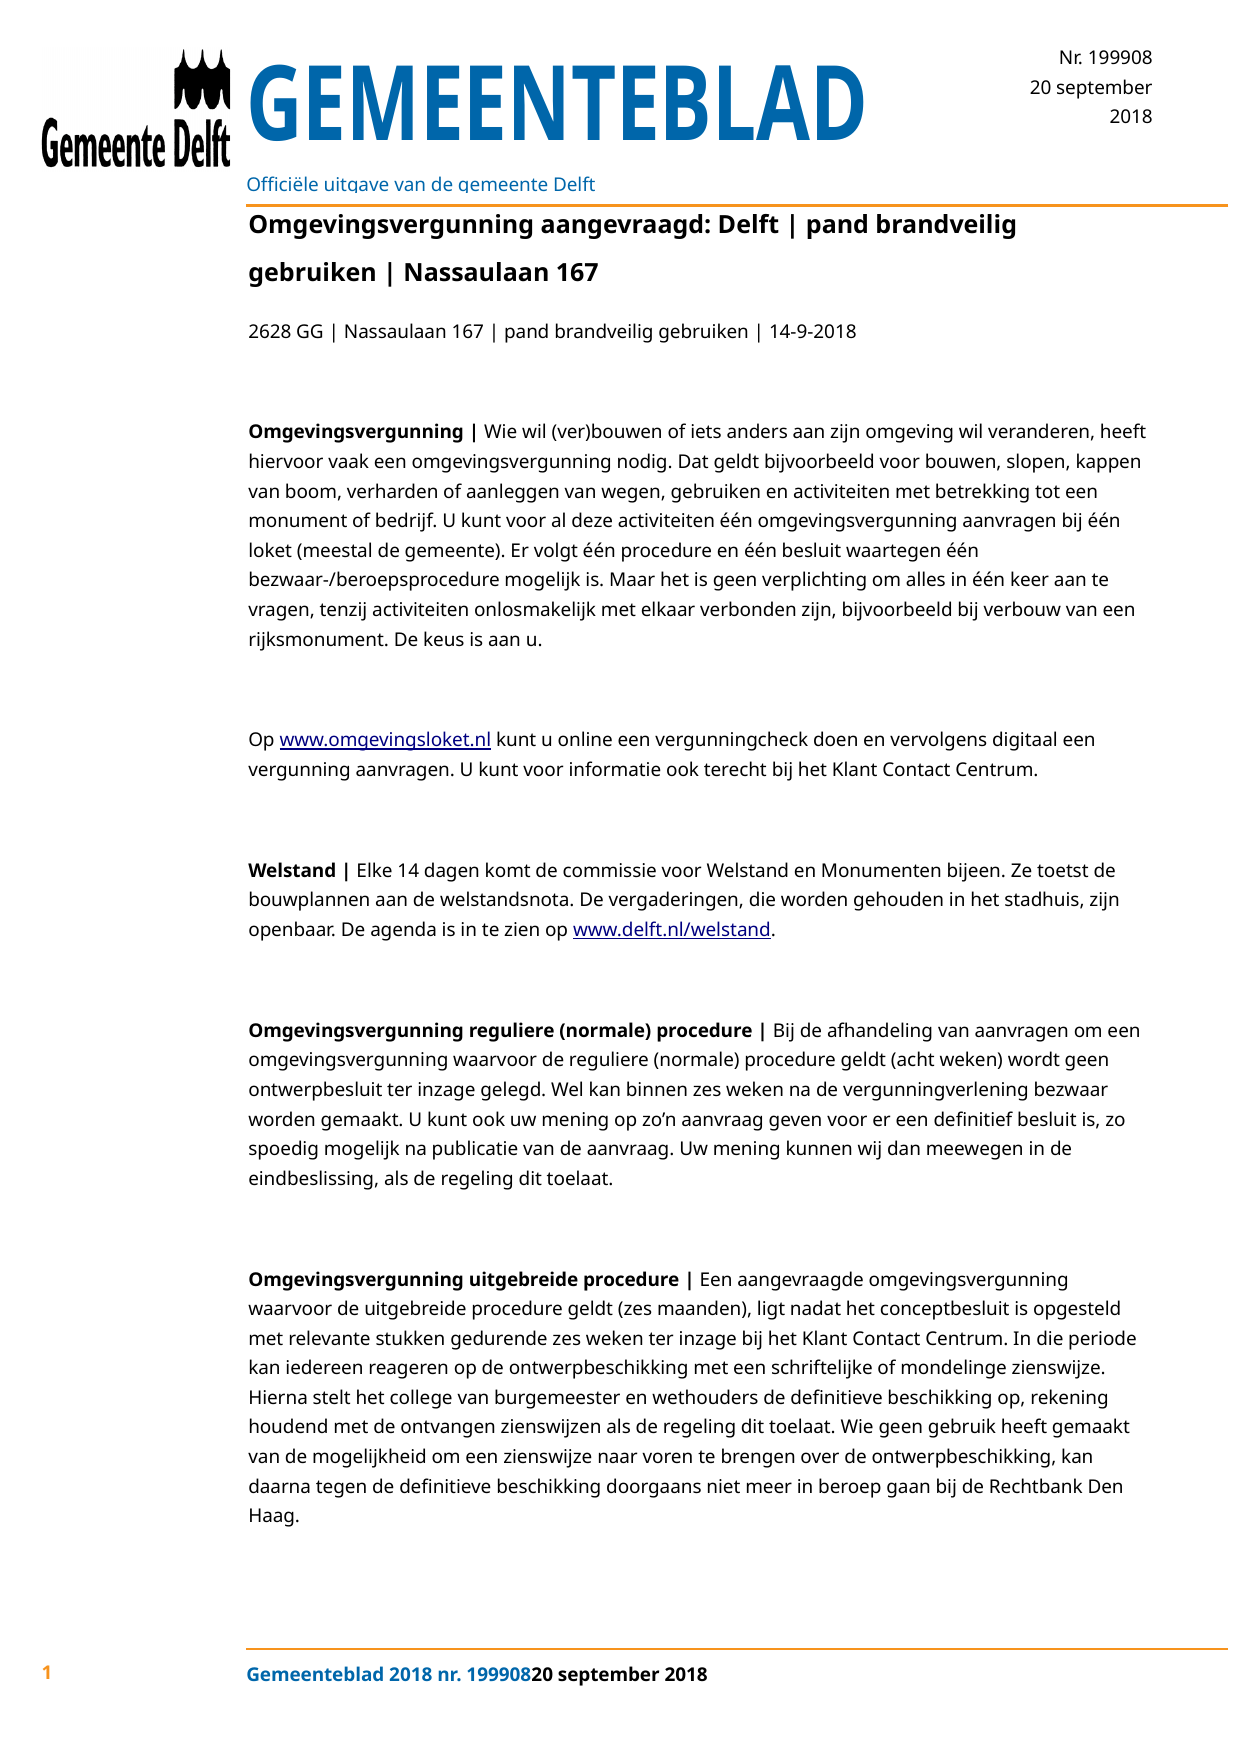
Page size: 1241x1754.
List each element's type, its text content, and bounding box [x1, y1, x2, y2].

text Op www.omgevingsloket.nl kunt u online een vergunningcheck doen en vervolgens digitaal een vergunning aanvragen. U kunt voor informatie ook terecht bij het Klant Contact Centrum. [248, 727, 1152, 782]
text 2628 GG | Nassaulaan 167 | pand brandveilig gebruiken | 14-9-2018 [248, 318, 1152, 344]
text Omgevingsvergunning reguliere (normale) procedure | Bij de afhandeling van aanvragen om een omgevingsvergunning waarvoor de reguliere (normale) procedure geldt (acht weken) wordt geen ontwerpbesluit ter inzage gelegd. Wel kan binnen zes weken na de vergunningverlening bezwaar worden gemaakt. U kunt ook uw mening op zo’n aanvraag geven voor er een definitief besluit is, zo spoedig mogelijk na publicatie van de aanvraag. Uw mening kunnen wij dan meewegen in de eindbeslissing, als de regeling dit toelaat. [248, 1017, 1152, 1191]
text Omgevingsvergunning aangevraagd: Delft | pand brandveilig gebruiken | Nassaulaan 167 [248, 207, 1152, 288]
text Omgevingsvergunning | Wie wil (ver)bouwen of iets anders aan zijn omgeving wil veranderen, heeft hiervoor vaak een omgevingsvergunning nodig. Dat geldt bijvoorbeeld voor bouwen, slopen, kappen van boom, verharden of aanleggen van wegen, gebruiken en activiteiten met betrekking tot een monument of bedrijf. U kunt voor al deze activiteiten één omgevingsvergunning aanvragen bij één loket (meestal de gemeente). Er volgt één procedure en één besluit waartegen één bezwaar-/beroepsprocedure mogelijk is. Maar het is geen verplichting om alles in één keer aan te vragen, tenzij activiteiten onlosmakelijk met elkaar verbonden zijn, bijvoorbeeld bij verbouw van een rijksmonument. De keus is aan u. [248, 419, 1152, 652]
text Omgevingsvergunning uitgebreide procedure | Een aangevraagde omgevingsvergunning waarvoor de uitgebreide procedure geldt (zes maanden), ligt nadat het conceptbesluit is opgesteld met relevante stukken gedurende zes weken ter inzage bij het Klant Contact Centrum. In die periode kan iedereen reageren op de ontwerpbeschikking met een schriftelijke of mondelinge zienswijze. Hierna stelt het college van burgemeester en wethouders de definitieve beschikking op, rekening houdend met de ontvangen zienswijzen als de regeling dit toelaat. Wie geen gebruik heeft gemaakt van de mogelijkheid om een zienswijze naar voren te brengen over de ontwerpbeschikking, kan daarna tegen de definitieve beschikking doorgaans niet meer in beroep gaan bij de Rechtbank Den Haag. [248, 1266, 1152, 1528]
text Welstand | Elke 14 dagen komt de commissie voor Welstand en Monumenten bijeen. Ze toetst de bouwplannen aan de welstandsnota. De vergaderingen, die worden gehouden in het stadhuis, zijn openbaar. De agenda is in te zien op www.delft.nl/welstand. [248, 857, 1152, 942]
picture [41, 47, 231, 172]
